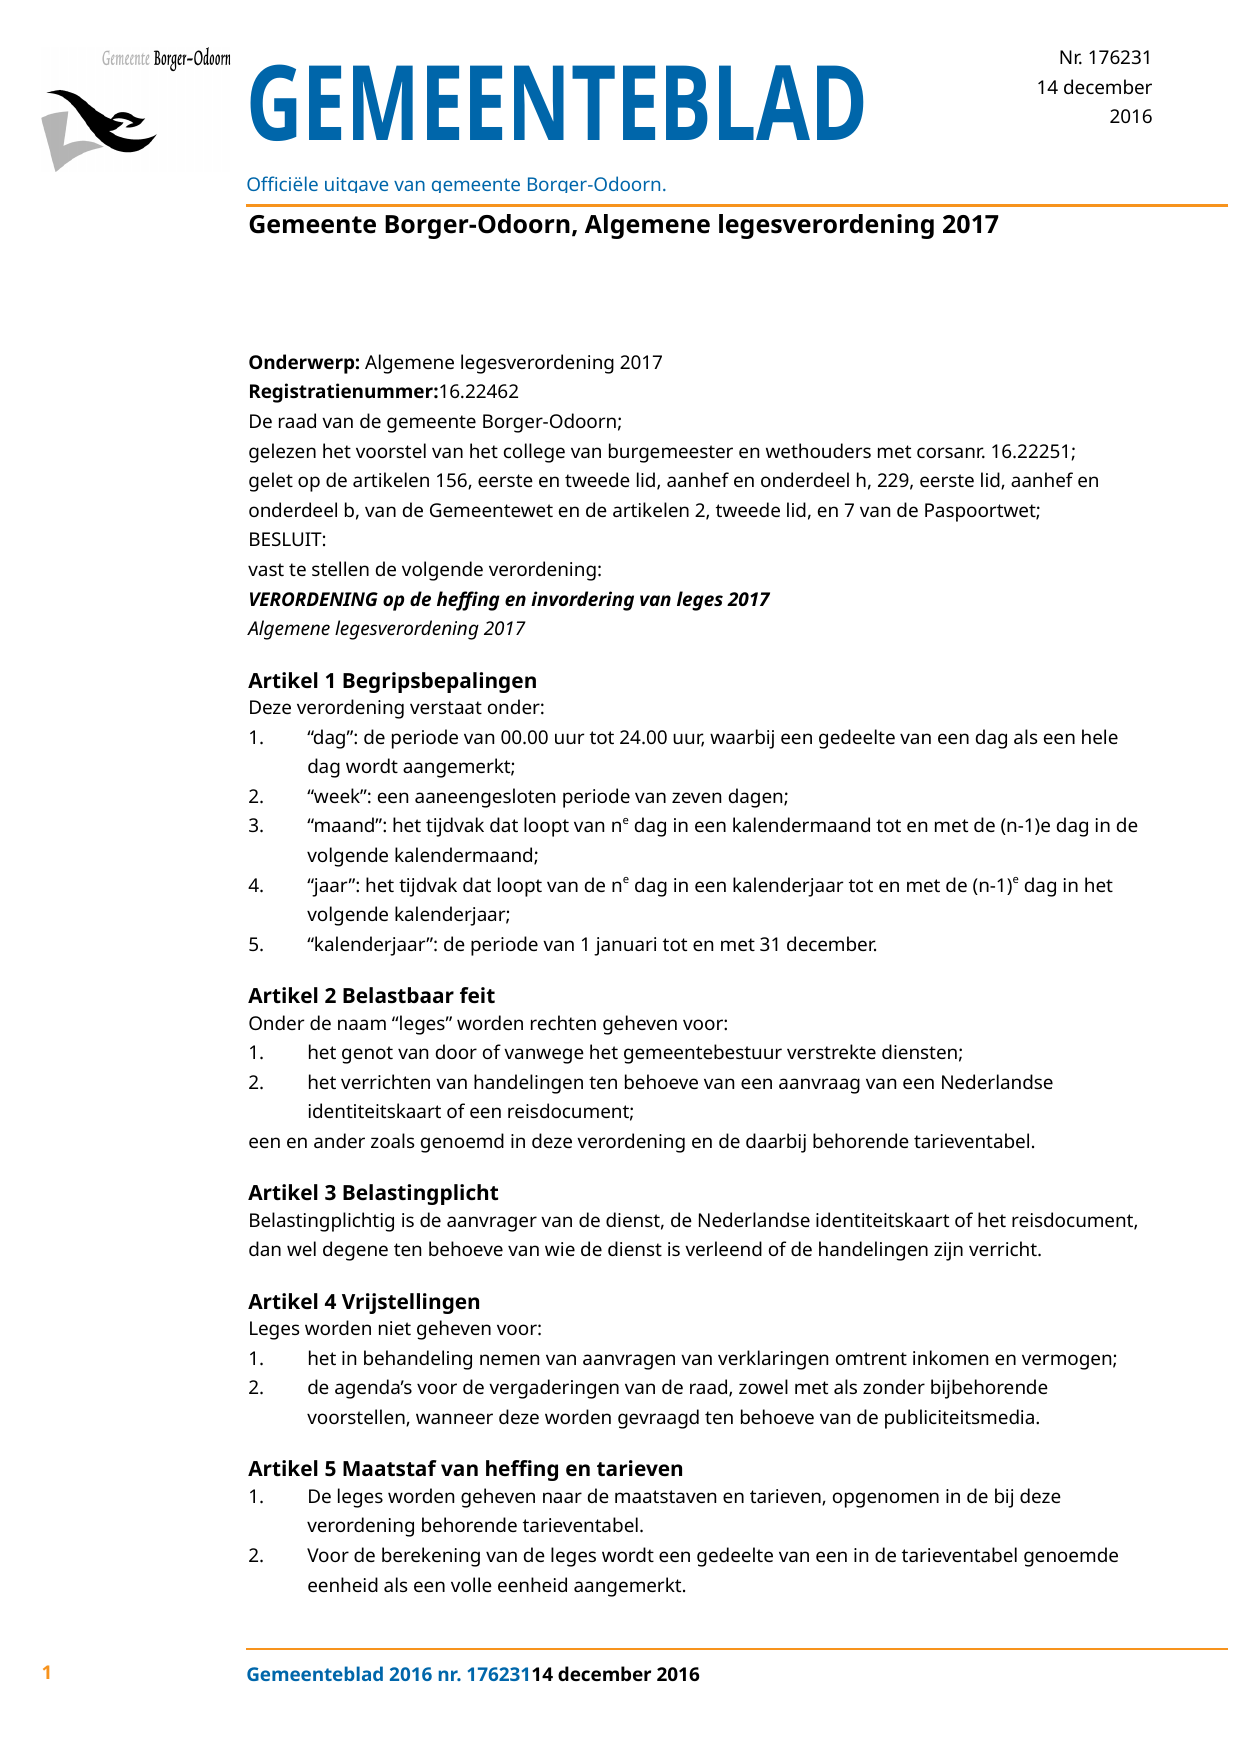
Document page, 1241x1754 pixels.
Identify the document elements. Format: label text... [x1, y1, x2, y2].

list het in behandeling nemen van aanvragen van verklaringen omtrent inkomen en vermogen; [248, 1345, 1152, 1371]
text een en ander zoals genoemd in deze verordening en de daarbij behorende tarieventabel. [248, 1128, 1152, 1154]
text Algemene legesverordening 2017 [248, 615, 1152, 641]
text Onder de naam “leges” worden rechten geheven voor: [248, 1010, 1152, 1036]
text Artikel 3 Belastingplicht [248, 1178, 1152, 1207]
list “maand”: het tijdvak dat loopt van ne dag in een kalendermaand tot en met de (n-1)e dag in de volgende kalendermaand; [248, 813, 1152, 868]
list “dag”: de periode van 00.00 uur tot 24.00 uur, waarbij een gedeelte van een dag als een hele dag wordt aangemerkt; [248, 724, 1152, 779]
text Artikel 5 Maatstaf van heffing en tarieven [248, 1454, 1152, 1483]
list “week”: een aaneengesloten periode van zeven dagen; [248, 783, 1152, 809]
list “kalenderjaar”: de periode van 1 januari tot en met 31 december. [248, 931, 1152, 957]
text vast te stellen de volgende verordening: [248, 556, 1152, 582]
text Deze verordening verstaat onder: [248, 694, 1152, 720]
list De leges worden geheven naar de maatstaven en tarieven, opgenomen in de bij deze verordening behorende tarieventabel. [248, 1483, 1152, 1538]
list Voor de berekening van de leges wordt een gedeelte van een in de tarieventabel genoemde eenheid als een volle eenheid aangemerkt. [248, 1542, 1152, 1597]
text Gemeente Borger-Odoorn, Algemene legesverordening 2017 [248, 207, 1152, 241]
list de agenda’s voor de vergaderingen van de raad, zowel met als zonder bijbehorende voorstellen, wanneer deze worden gevraagd ten behoeve van de publiciteitsmedia. [248, 1374, 1152, 1430]
text Leges worden niet geheven voor: [248, 1315, 1152, 1341]
list het verrichten van handelingen ten behoeve van een aanvraag van een Nederlandse identiteitskaart of een reisdocument; [248, 1069, 1152, 1124]
text Belastingplichtig is de aanvrager van de dienst, de Nederlandse identiteitskaart of het reisdocument, dan wel degene ten behoeve van wie de dienst is verleend of de handelingen zijn verricht. [248, 1207, 1152, 1262]
text VERORDENING op de heffing en invordering van leges 2017 [248, 586, 1152, 612]
list “jaar”: het tijdvak dat loopt van de ne dag in een kalenderjaar tot en met de (n-1)e dag in het volgende kalenderjaar; [248, 872, 1152, 927]
list het genot van door of vanwege het gemeentebestuur verstrekte diensten; [248, 1039, 1152, 1065]
text De raad van de gemeente Borger-Odoorn; [248, 408, 1152, 434]
text Artikel 1 Begripsbepalingen [248, 666, 1152, 694]
text gelet op de artikelen 156, eerste en tweede lid, aanhef en onderdeel h, 229, eerste lid, aanhef en onderdeel b, van de Gemeentewet en de artikelen 2, tweede lid, en 7 van de Paspoortwet; [248, 467, 1152, 523]
text Artikel 2 Belastbaar feit [248, 981, 1152, 1010]
text Onderwerp: Algemene legesverordening 2017 [248, 349, 1152, 375]
text Registratienummer:16.22462 [248, 379, 1152, 404]
text BESLUIT: [248, 527, 1152, 552]
text gelezen het voorstel van het college van burgemeester en wethouders met corsanr. 16.22251; [248, 438, 1152, 464]
picture [41, 47, 231, 172]
text Artikel 4 Vrijstellingen [248, 1287, 1152, 1315]
